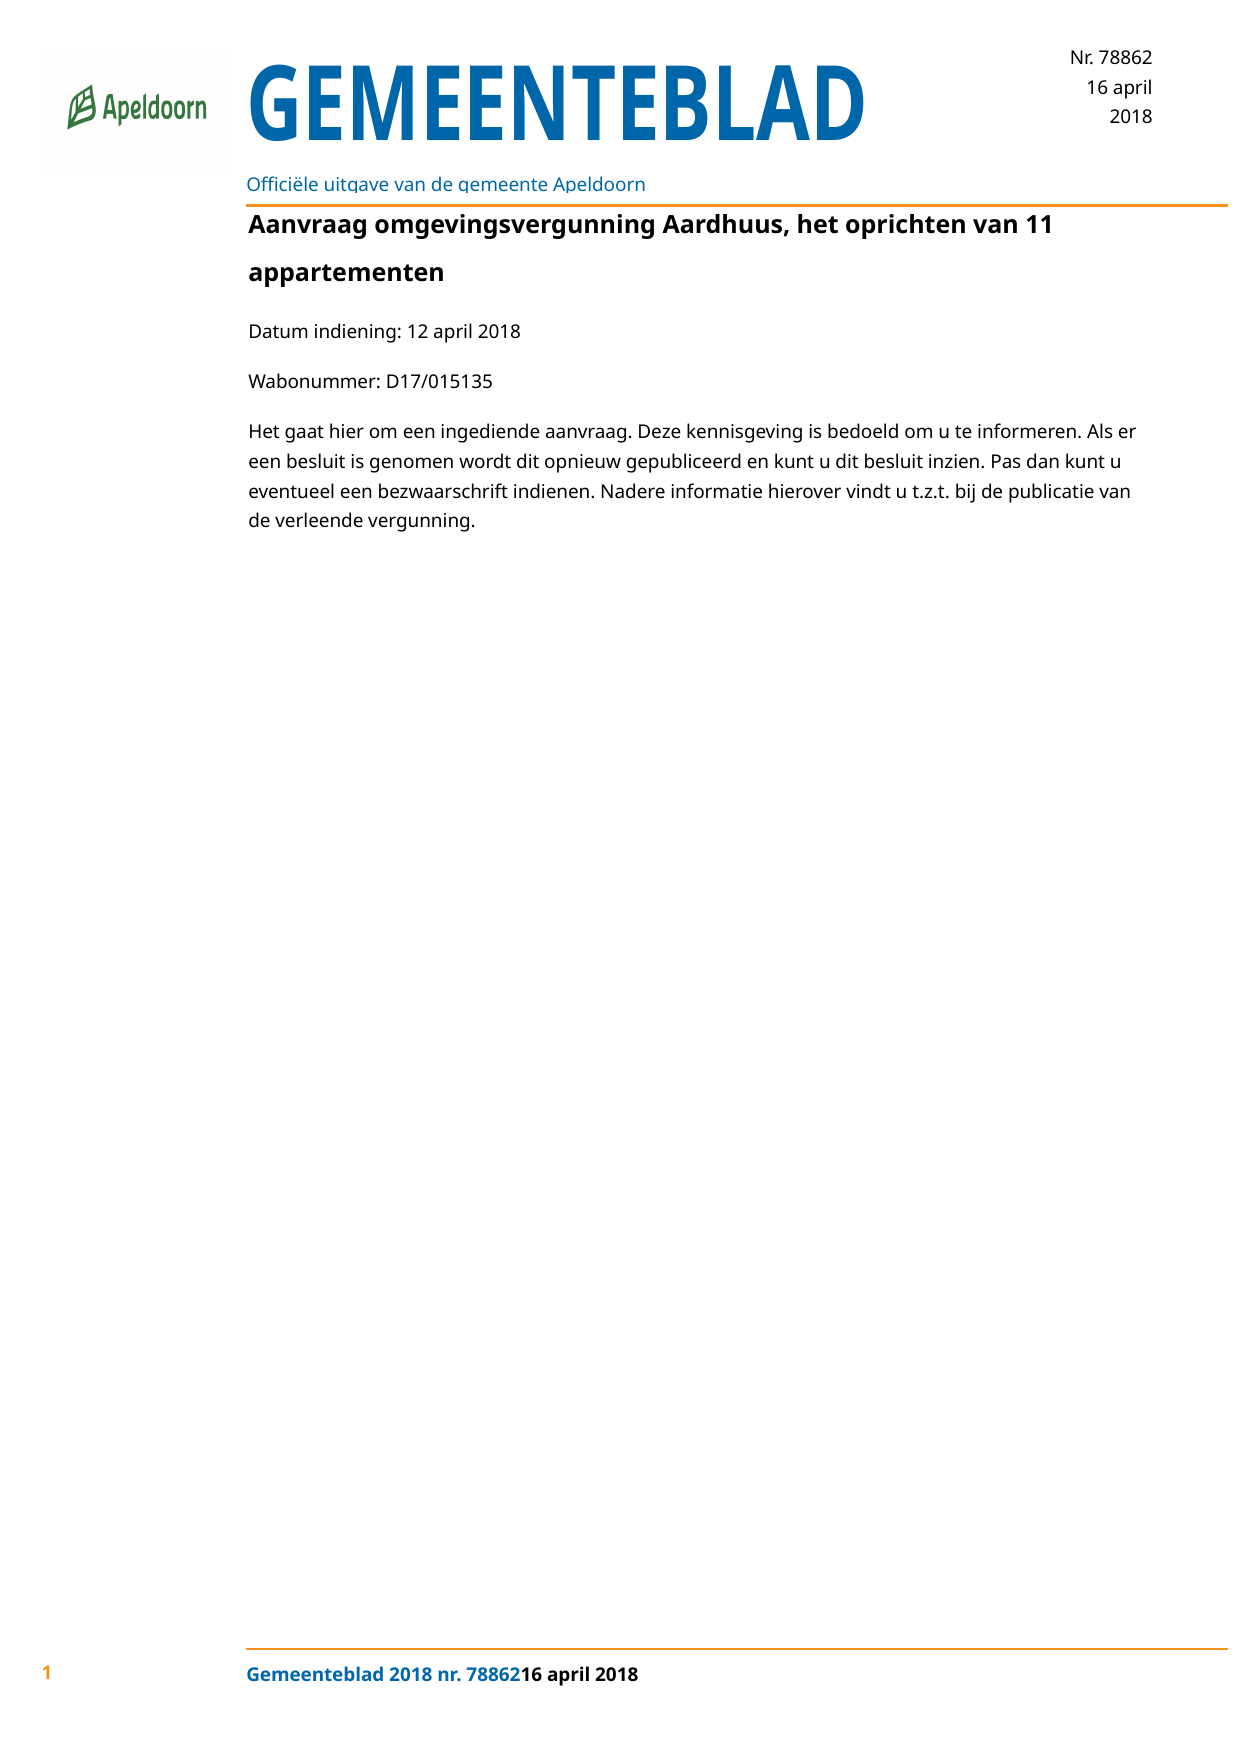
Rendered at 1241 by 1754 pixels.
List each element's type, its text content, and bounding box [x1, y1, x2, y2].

picture [41, 47, 231, 172]
text Het gaat hier om een ingediende aanvraag. Deze kennisgeving is bedoeld om u te informeren. Als er een besluit is genomen wordt dit opnieuw gepubliceerd en kunt u dit besluit inzien. Pas dan kunt u eventueel een bezwaarschrift indienen. Nadere informatie hierover vindt u t.z.t. bij de publicatie van de verleende vergunning. [248, 419, 1152, 533]
text Datum indiening: 12 april 2018 [248, 318, 1152, 344]
text Aanvraag omgevingsvergunning Aardhuus, het oprichten van 11 appartementen [248, 207, 1152, 288]
text Wabonummer: D17/015135 [248, 368, 1152, 394]
